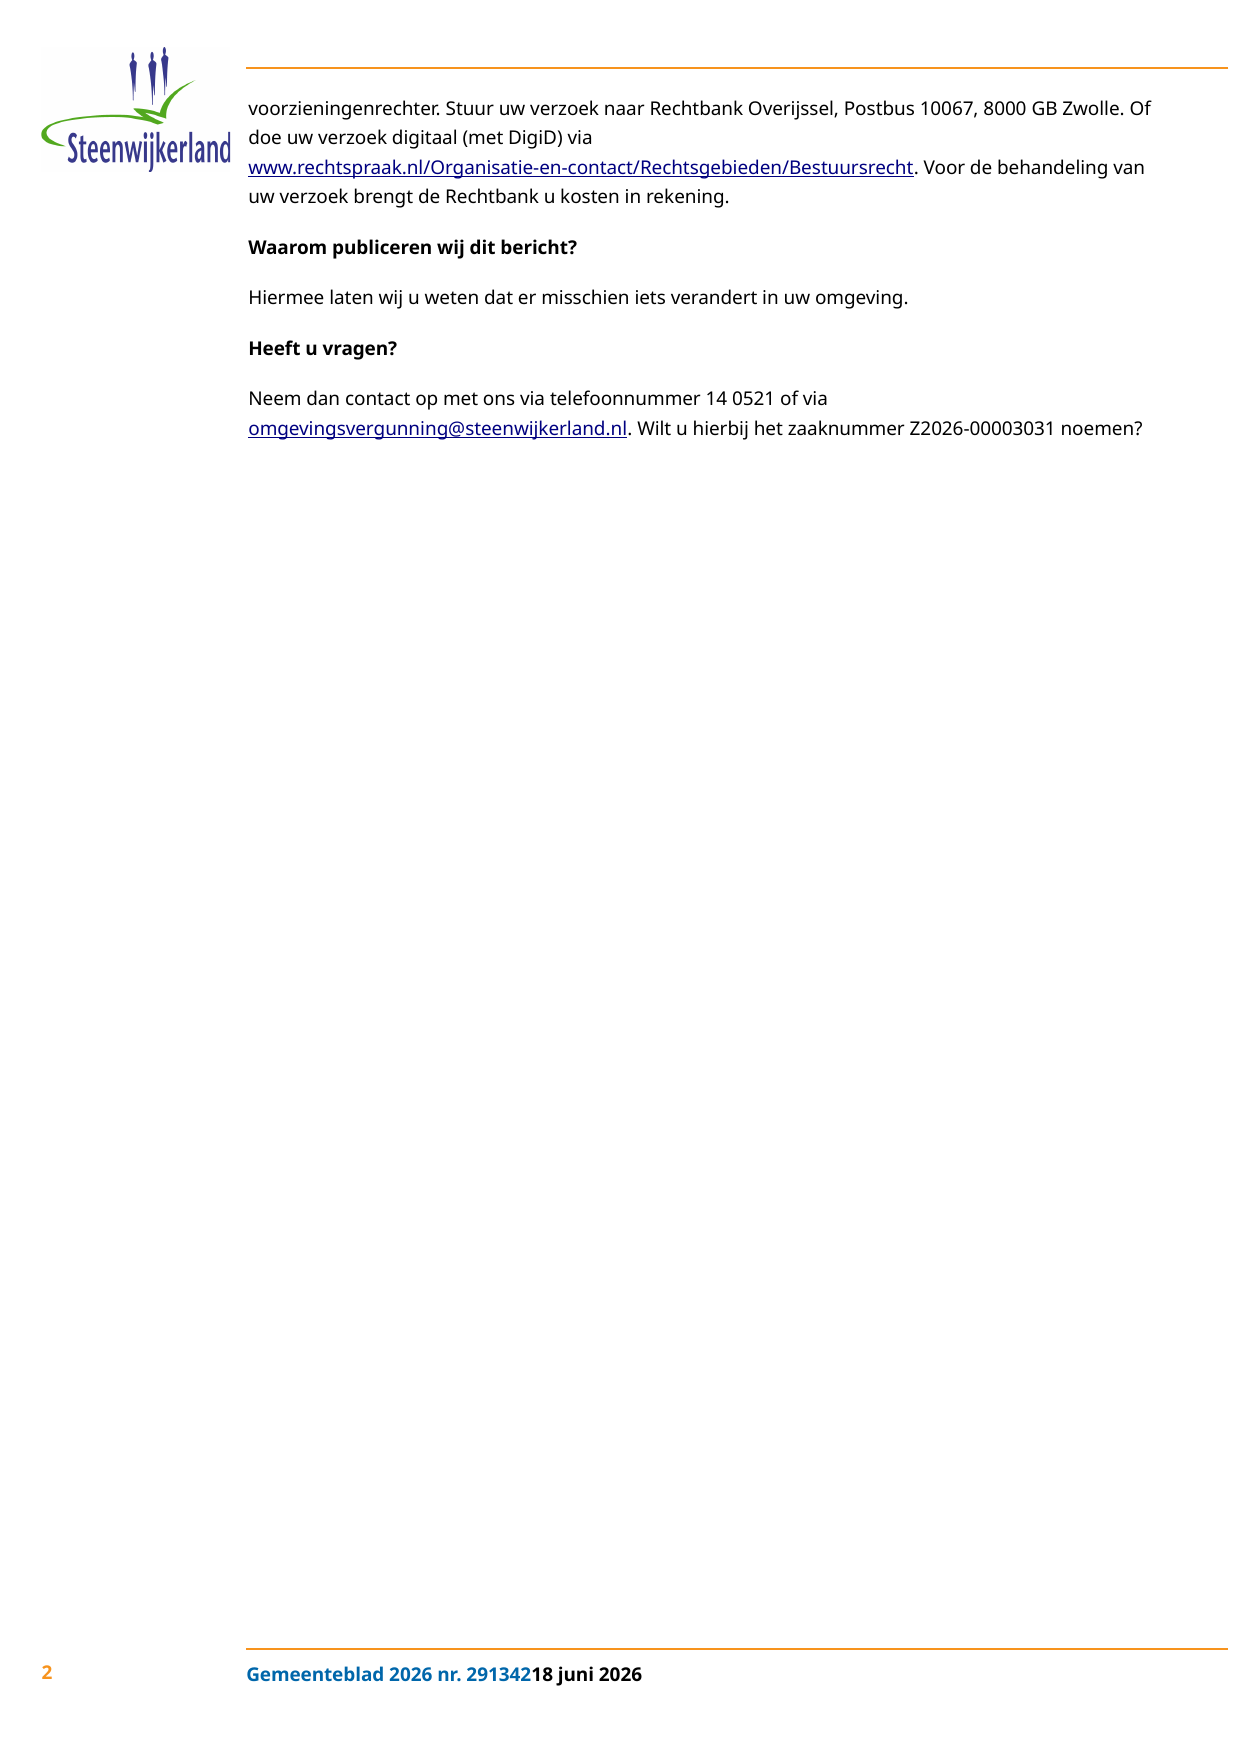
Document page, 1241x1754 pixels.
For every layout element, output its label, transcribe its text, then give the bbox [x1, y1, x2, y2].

text Neem dan contact op met ons via telefoonnummer 14 0521 of via omgevingsvergunning@steenwijkerland.nl. Wilt u hierbij het zaaknummer Z2026-00003031 noemen? [248, 385, 1152, 441]
text voorzieningenrechter. Stuur uw verzoek naar Rechtbank Overijssel, Postbus 10067, 8000 GB Zwolle. Of doe uw verzoek digitaal (met DigiD) via www.rechtspraak.nl/Organisatie-en-contact/Rechtsgebieden/Bestuursrecht. Voor de behandeling van uw verzoek brengt de Rechtbank u kosten in rekening. [248, 95, 1152, 209]
text Heeft u vragen? [248, 335, 1152, 361]
text Waarom publiceren wij dit bericht? [248, 234, 1152, 260]
picture [41, 47, 231, 172]
text Hiermee laten wij u weten dat er misschien iets verandert in uw omgeving. [248, 284, 1152, 310]
